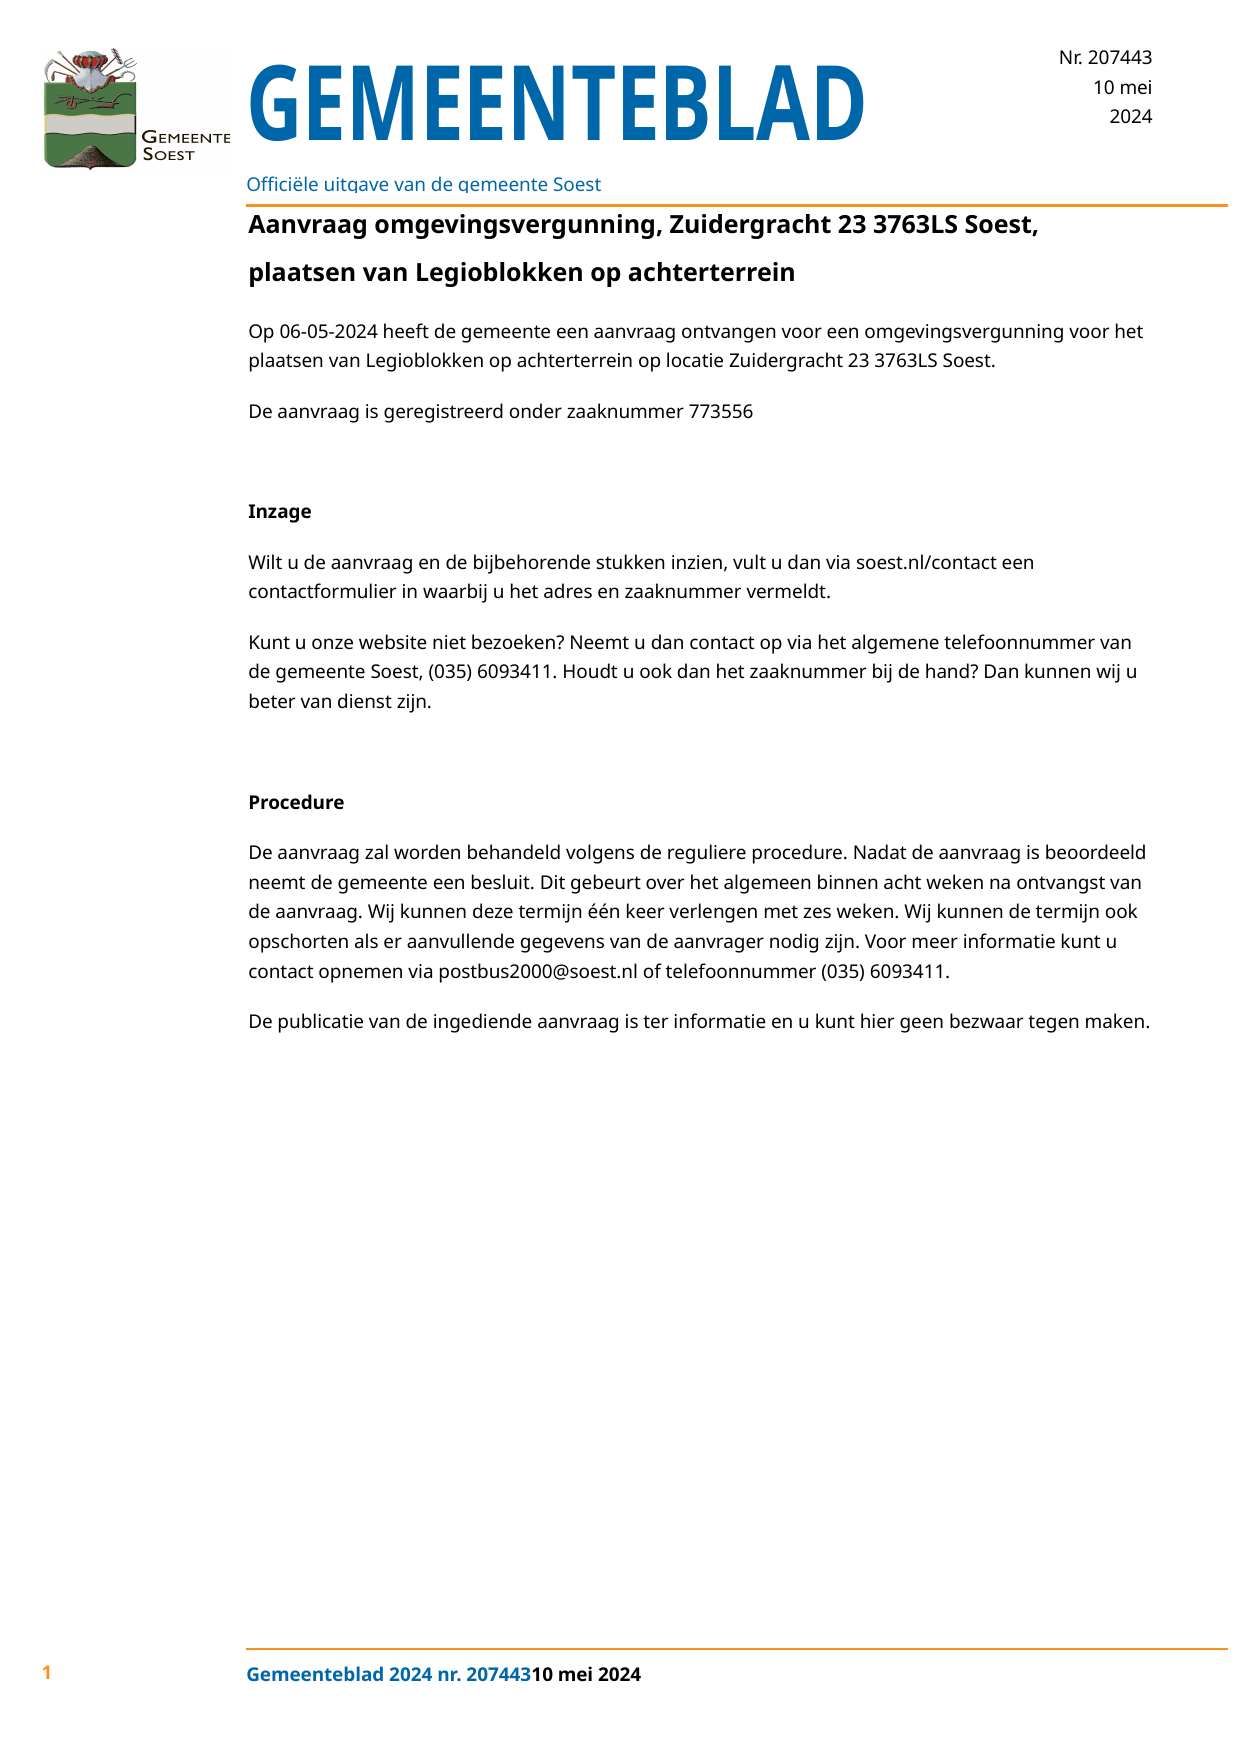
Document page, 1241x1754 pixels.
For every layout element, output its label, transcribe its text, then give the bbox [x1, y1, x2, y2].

text Aanvraag omgevingsvergunning, Zuidergracht 23 3763LS Soest, plaatsen van Legioblokken op achterterrein [248, 207, 1152, 288]
text Kunt u onze website niet bezoeken? Neemt u dan contact op via het algemene telefoonnummer van de gemeente Soest, (035) 6093411. Houdt u ook dan het zaaknummer bij de hand? Dan kunnen wij u beter van dienst zijn. [248, 629, 1152, 714]
text De aanvraag zal worden behandeld volgens de reguliere procedure. Nadat de aanvraag is beoordeeld neemt de gemeente een besluit. Dit gebeurt over het algemeen binnen acht weken na ontvangst van de aanvraag. Wij kunnen deze termijn één keer verlengen met zes weken. Wij kunnen de termijn ook opschorten als er aanvullende gegevens van de aanvrager nodig zijn. Voor meer informatie kunt u contact opnemen via postbus2000@soest.nl of telefoonnummer (035) 6093411. [248, 839, 1152, 984]
text Op 06-05-2024 heeft de gemeente een aanvraag ontvangen voor een omgevingsvergunning voor het plaatsen van Legioblokken op achterterrein op locatie Zuidergracht 23 3763LS Soest. [248, 318, 1152, 373]
picture [41, 47, 231, 172]
text De aanvraag is geregistreerd onder zaaknummer 773556 [248, 398, 1152, 424]
text Procedure [248, 789, 1152, 815]
text Inzage [248, 499, 1152, 524]
text Wilt u de aanvraag en de bijbehorende stukken inzien, vult u dan via soest.nl/contact een contactformulier in waarbij u het adres en zaaknummer vermeldt. [248, 549, 1152, 604]
text De publicatie van de ingediende aanvraag is ter informatie en u kunt hier geen bezwaar tegen maken. [248, 1008, 1152, 1034]
